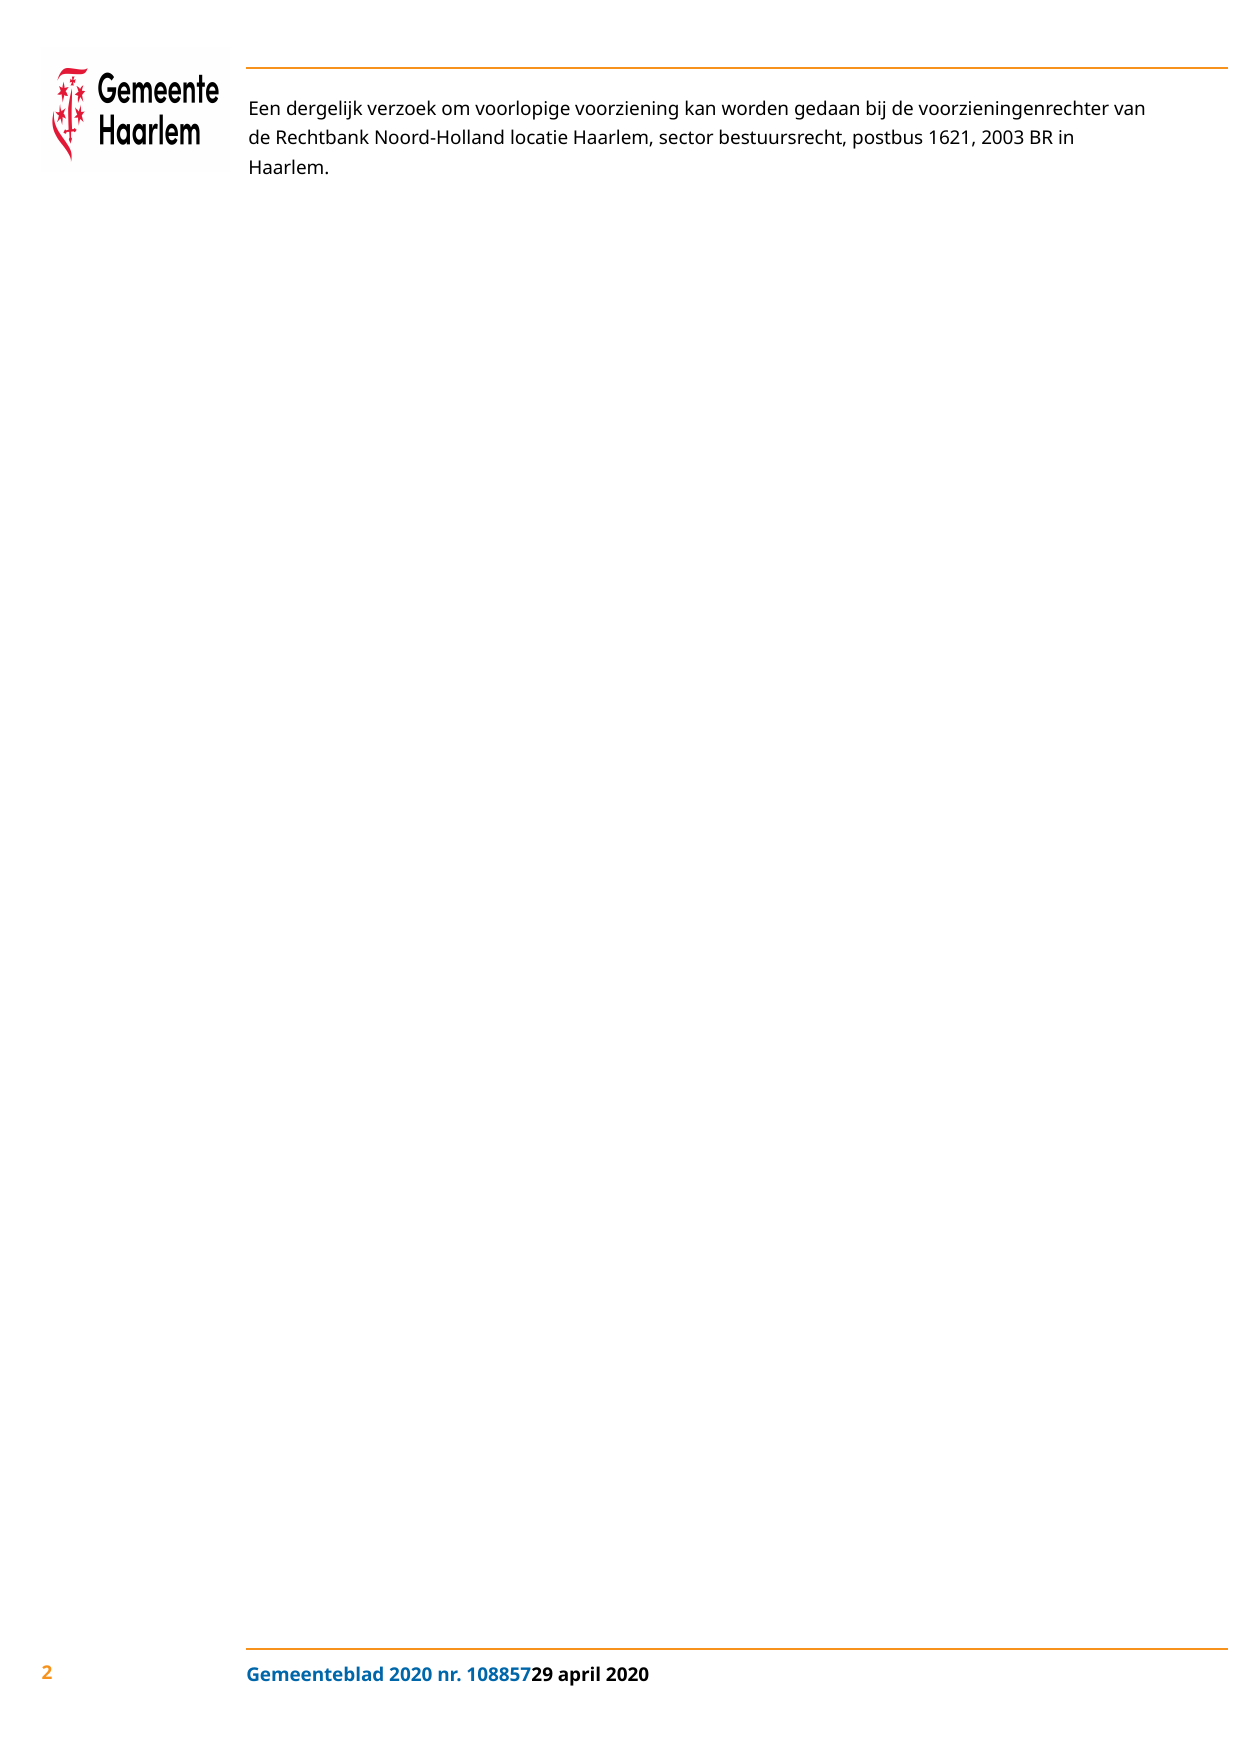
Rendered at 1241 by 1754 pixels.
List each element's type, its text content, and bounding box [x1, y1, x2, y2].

text Een dergelijk verzoek om voorlopige voorziening kan worden gedaan bij de voorzieningenrechter van de Rechtbank Noord-Holland locatie Haarlem, sector bestuursrecht, postbus 1621, 2003 BR in Haarlem. [248, 95, 1152, 180]
picture [41, 47, 231, 172]
